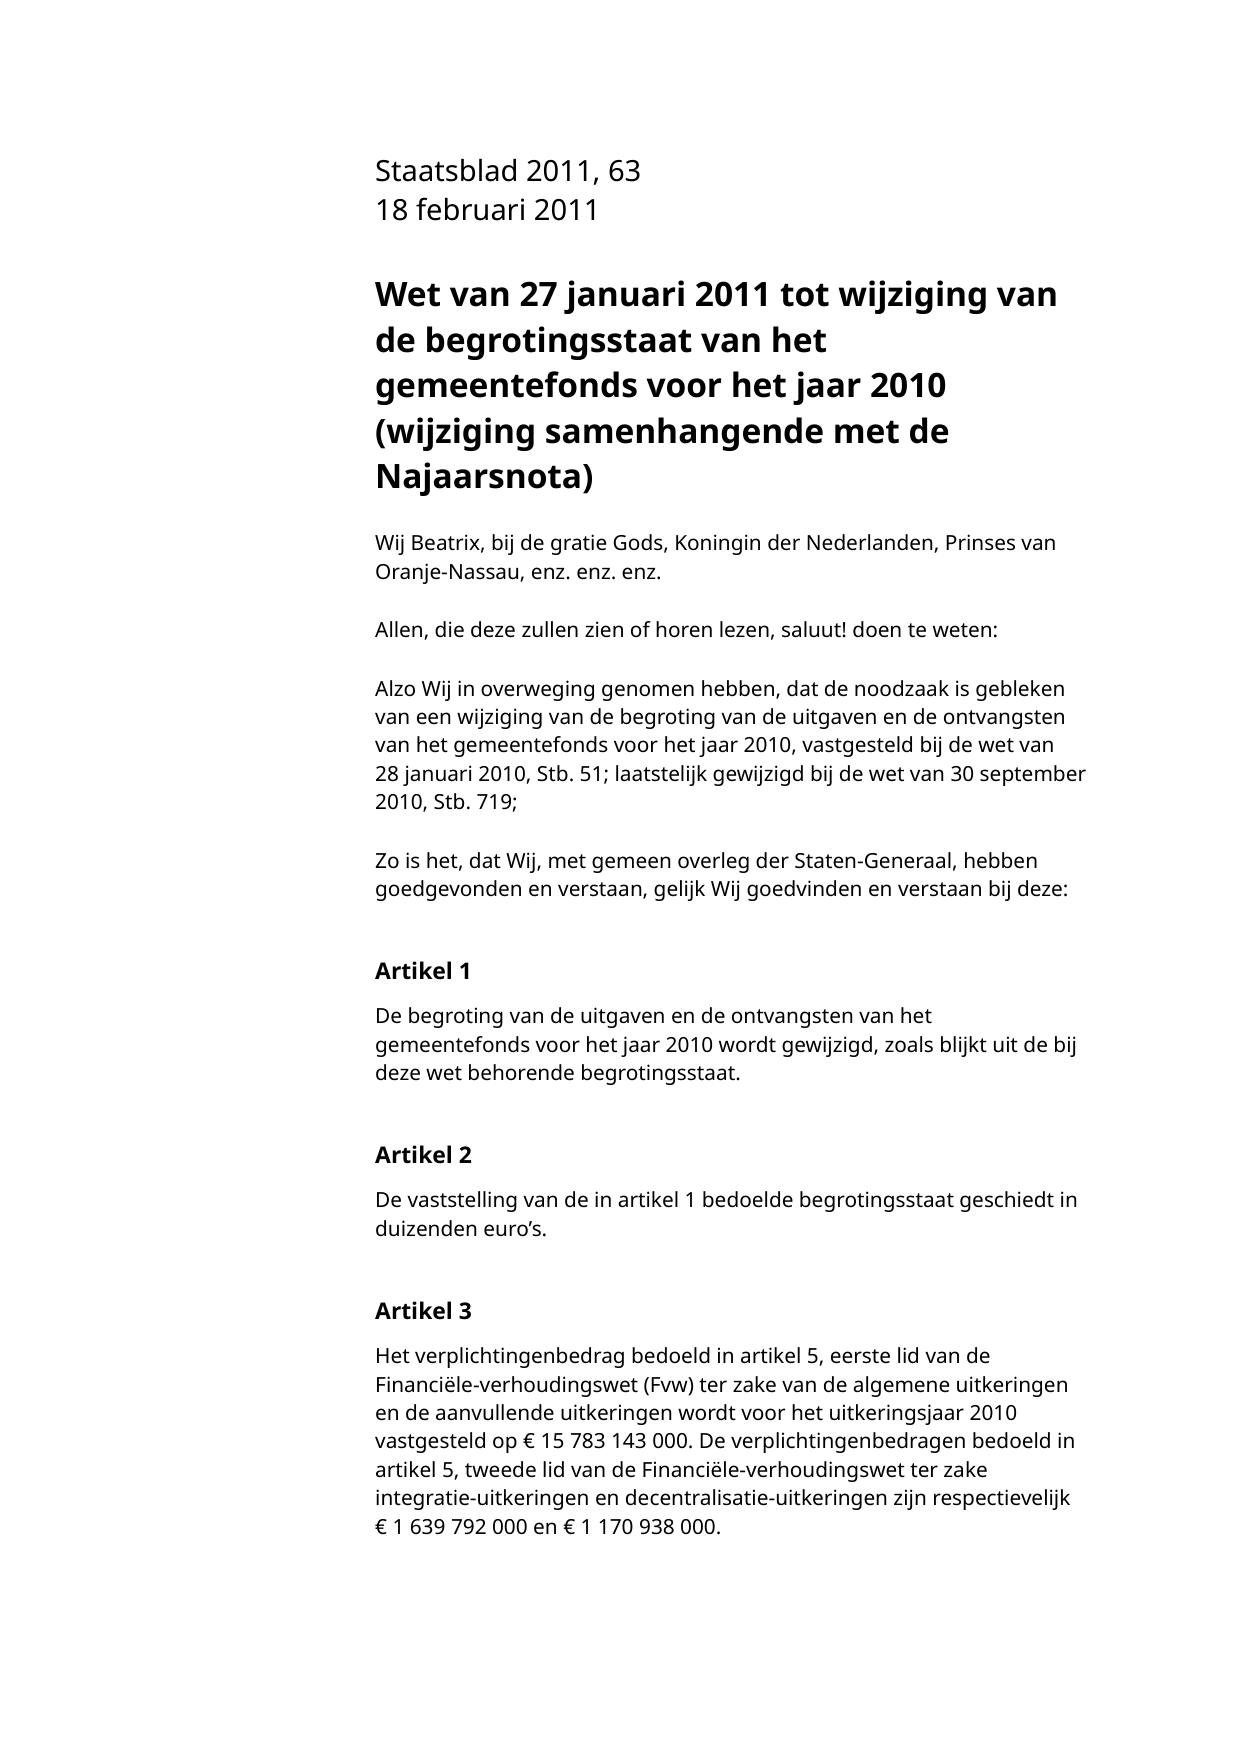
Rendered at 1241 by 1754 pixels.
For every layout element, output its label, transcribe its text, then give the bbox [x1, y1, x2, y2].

text De vaststelling van de in artikel 1 bedoelde begrotingsstaat geschiedt in duizenden euro’s. [375, 1186, 1090, 1242]
subtitle Wet van 27 januari 2011 tot wijziging van de begrotingsstaat van het gemeentefonds voor het jaar 2010 (wijziging samenhangende met de Najaarsnota) [375, 271, 1090, 498]
subtitle Artikel 2 [375, 1139, 1090, 1171]
text 18 februari 2011 [375, 190, 1090, 229]
subtitle Artikel 3 [375, 1295, 1090, 1326]
text Het verplichtingenbedrag bedoeld in artikel 5, eerste lid van de Financiële-verhoudingswet (Fvw) ter zake van de algemene uitkeringen en de aanvullende uitkeringen wordt voor het uitkeringsjaar 2010 vastgesteld op € 15 783 143 000. De verplichtingenbedragen bedoeld in artikel 5, tweede lid van de Financiële-verhoudingswet ter zake integratie-uitkeringen en decentralisatie-uitkeringen zijn respectievelijk € 1 639 792 000 en € 1 170 938 000. [375, 1341, 1090, 1540]
text Alzo Wij in overweging genomen hebben, dat de noodzaak is gebleken van een wijziging van de begroting van de uitgaven en de ontvangsten van het gemeentefonds voor het jaar 2010, vastgesteld bij de wet van 28 januari 2010, Stb. 51; laatstelijk gewijzigd bij de wet van 30 september 2010, Stb. 719; [375, 674, 1090, 816]
subtitle Artikel 1 [375, 955, 1090, 987]
text Allen, die deze zullen zien of horen lezen, saluut! doen te weten: [375, 615, 1090, 644]
text Staatsblad 2011, 63 [375, 150, 1090, 190]
text De begroting van de uitgaven en de ontvangsten van het gemeentefonds voor het jaar 2010 wordt gewijzigd, zoals blijkt uit de bij deze wet behorende begrotingsstaat. [375, 1002, 1090, 1087]
text Zo is het, dat Wij, met gemeen overleg der Staten-Generaal, hebben goedgevonden en verstaan, gelijk Wij goedvinden en verstaan bij deze: [375, 846, 1090, 903]
text Wij Beatrix, bij de gratie Gods, Koningin der Nederlanden, Prinses van Oranje-Nassau, enz. enz. enz. [375, 528, 1090, 585]
